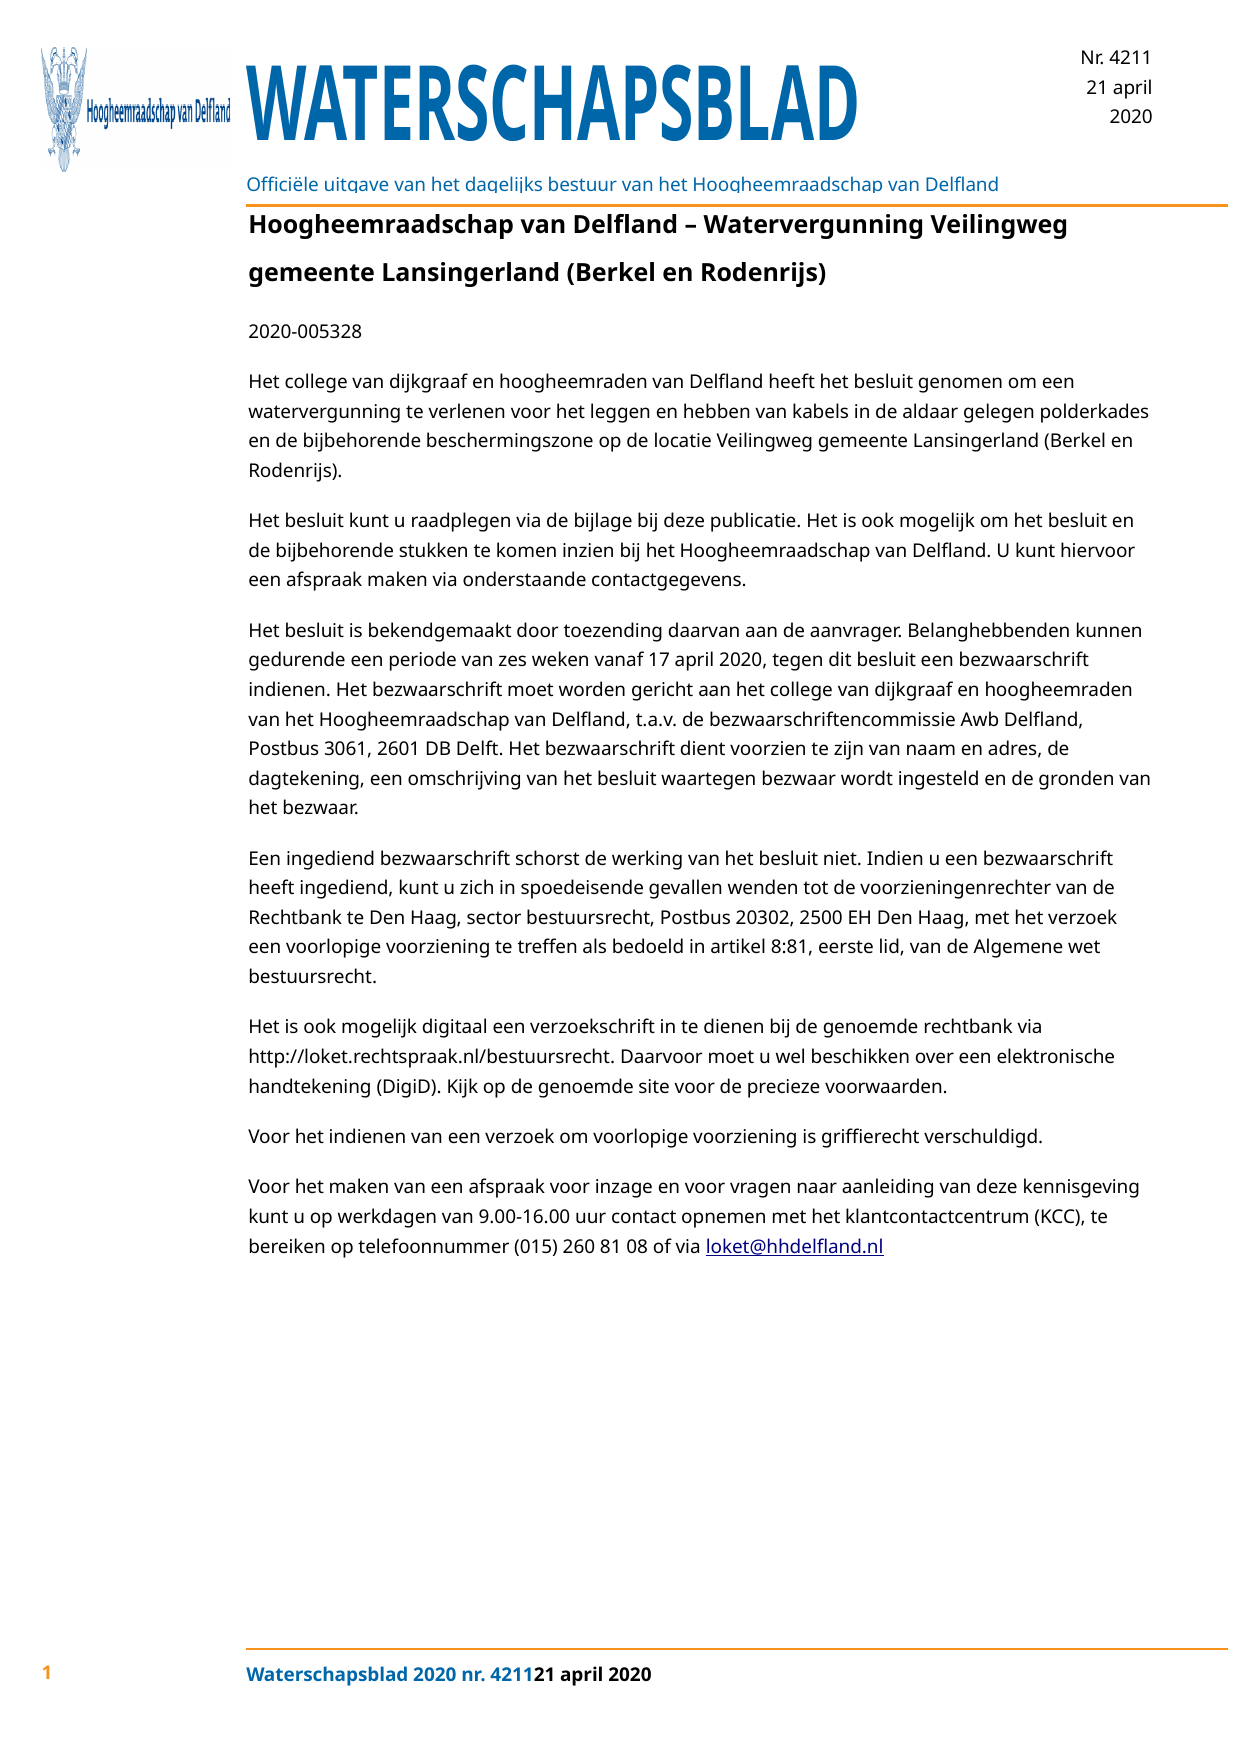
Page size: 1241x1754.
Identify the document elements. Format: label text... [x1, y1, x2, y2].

text Het college van dijkgraaf en hoogheemraden van Delfland heeft het besluit genomen om een watervergunning te verlenen voor het leggen en hebben van kabels in de aldaar gelegen polderkades en de bijbehorende beschermingszone op de locatie Veilingweg gemeente Lansingerland (Berkel en Rodenrijs). [248, 368, 1152, 483]
text Het is ook mogelijk digitaal een verzoekschrift in te dienen bij de genoemde rechtbank via http://loket.rechtspraak.nl/bestuursrecht. Daarvoor moet u wel beschikken over een elektronische handtekening (DigiD). Kijk op de genoemde site voor de precieze voorwaarden. [248, 1014, 1152, 1099]
text Het besluit is bekendgemaakt door toezending daarvan aan de aanvrager. Belanghebbenden kunnen gedurende een periode van zes weken vanaf 17 april 2020, tegen dit besluit een bezwaarschrift indienen. Het bezwaarschrift moet worden gericht aan het college van dijkgraaf en hoogheemraden van het Hoogheemraadschap van Delfland, t.a.v. de bezwaarschriftencommissie Awb Delfland, Postbus 3061, 2601 DB Delft. Het bezwaarschrift dient voorzien te zijn van naam en adres, de dagtekening, een omschrijving van het besluit waartegen bezwaar wordt ingesteld en de gronden van het bezwaar. [248, 617, 1152, 820]
picture [41, 47, 231, 172]
text Een ingediend bezwaarschrift schorst de werking van het besluit niet. Indien u een bezwaarschrift heeft ingediend, kunt u zich in spoedeisende gevallen wenden tot de voorzieningenrechter van de Rechtbank te Den Haag, sector bestuursrecht, Postbus 20302, 2500 EH Den Haag, met het verzoek een voorlopige voorziening te treffen als bedoeld in artikel 8:81, eerste lid, van de Algemene wet bestuursrecht. [248, 845, 1152, 989]
text Hoogheemraadschap van Delfland – Watervergunning Veilingweg gemeente Lansingerland (Berkel en Rodenrijs) [248, 207, 1152, 288]
text Voor het maken van een afspraak voor inzage en voor vragen naar aanleiding van deze kennisgeving kunt u op werkdagen van 9.00-16.00 uur contact opnemen met het klantcontactcentrum (KCC), te bereiken op telefoonnummer (015) 260 81 08 of via loket@hhdelfland.nl [248, 1174, 1152, 1259]
text 2020-005328 [248, 318, 1152, 344]
text Het besluit kunt u raadplegen via de bijlage bij deze publicatie. Het is ook mogelijk om het besluit en de bijbehorende stukken te komen inzien bij het Hoogheemraadschap van Delfland. U kunt hiervoor een afspraak maken via onderstaande contactgegevens. [248, 507, 1152, 592]
text Voor het indienen van een verzoek om voorlopige voorziening is griffierecht verschuldigd. [248, 1123, 1152, 1149]
